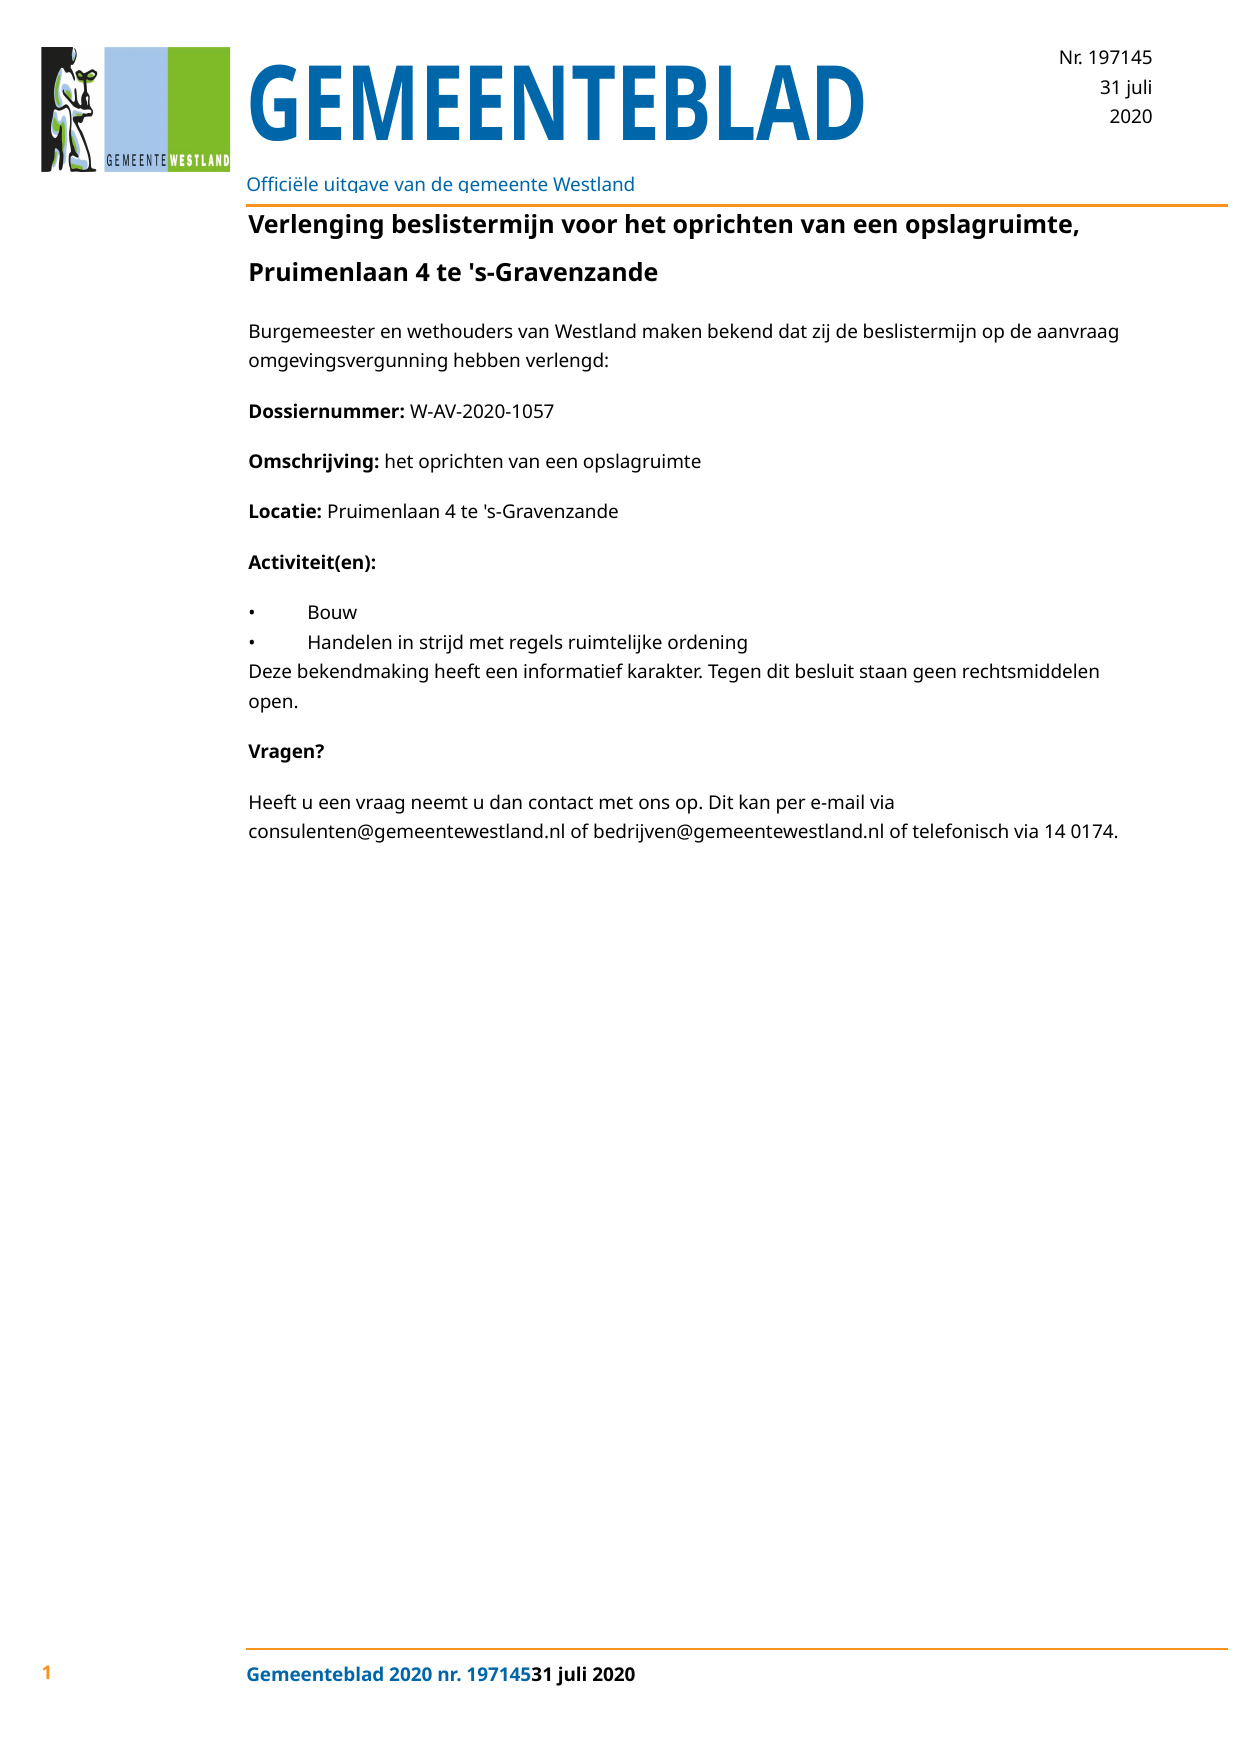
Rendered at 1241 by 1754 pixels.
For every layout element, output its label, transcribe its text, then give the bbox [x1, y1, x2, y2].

text Dossiernummer: W-AV-2020-1057 [248, 398, 1152, 424]
list Bouw [248, 599, 1152, 625]
list Handelen in strijd met regels ruimtelijke ordening [248, 629, 1152, 655]
text Deze bekendmaking heeft een informatief karakter. Tegen dit besluit staan geen rechtsmiddelen open. [248, 659, 1152, 714]
text Locatie: Pruimenlaan 4 te 's-Gravenzande [248, 499, 1152, 524]
text Vragen? [248, 739, 1152, 764]
text Verlenging beslistermijn voor het oprichten van een opslagruimte, Pruimenlaan 4 te 's-Gravenzande [248, 207, 1152, 288]
picture [41, 47, 231, 172]
text Activiteit(en): [248, 549, 1152, 575]
text Omschrijving: het oprichten van een opslagruimte [248, 448, 1152, 474]
text Heeft u een vraag neemt u dan contact met ons op. Dit kan per e-mail via consulenten@gemeentewestland.nl of bedrijven@gemeentewestland.nl of telefonisch via 14 0174. [248, 789, 1152, 844]
text Burgemeester en wethouders van Westland maken bekend dat zij de beslistermijn op de aanvraag omgevingsvergunning hebben verlengd: [248, 318, 1152, 373]
